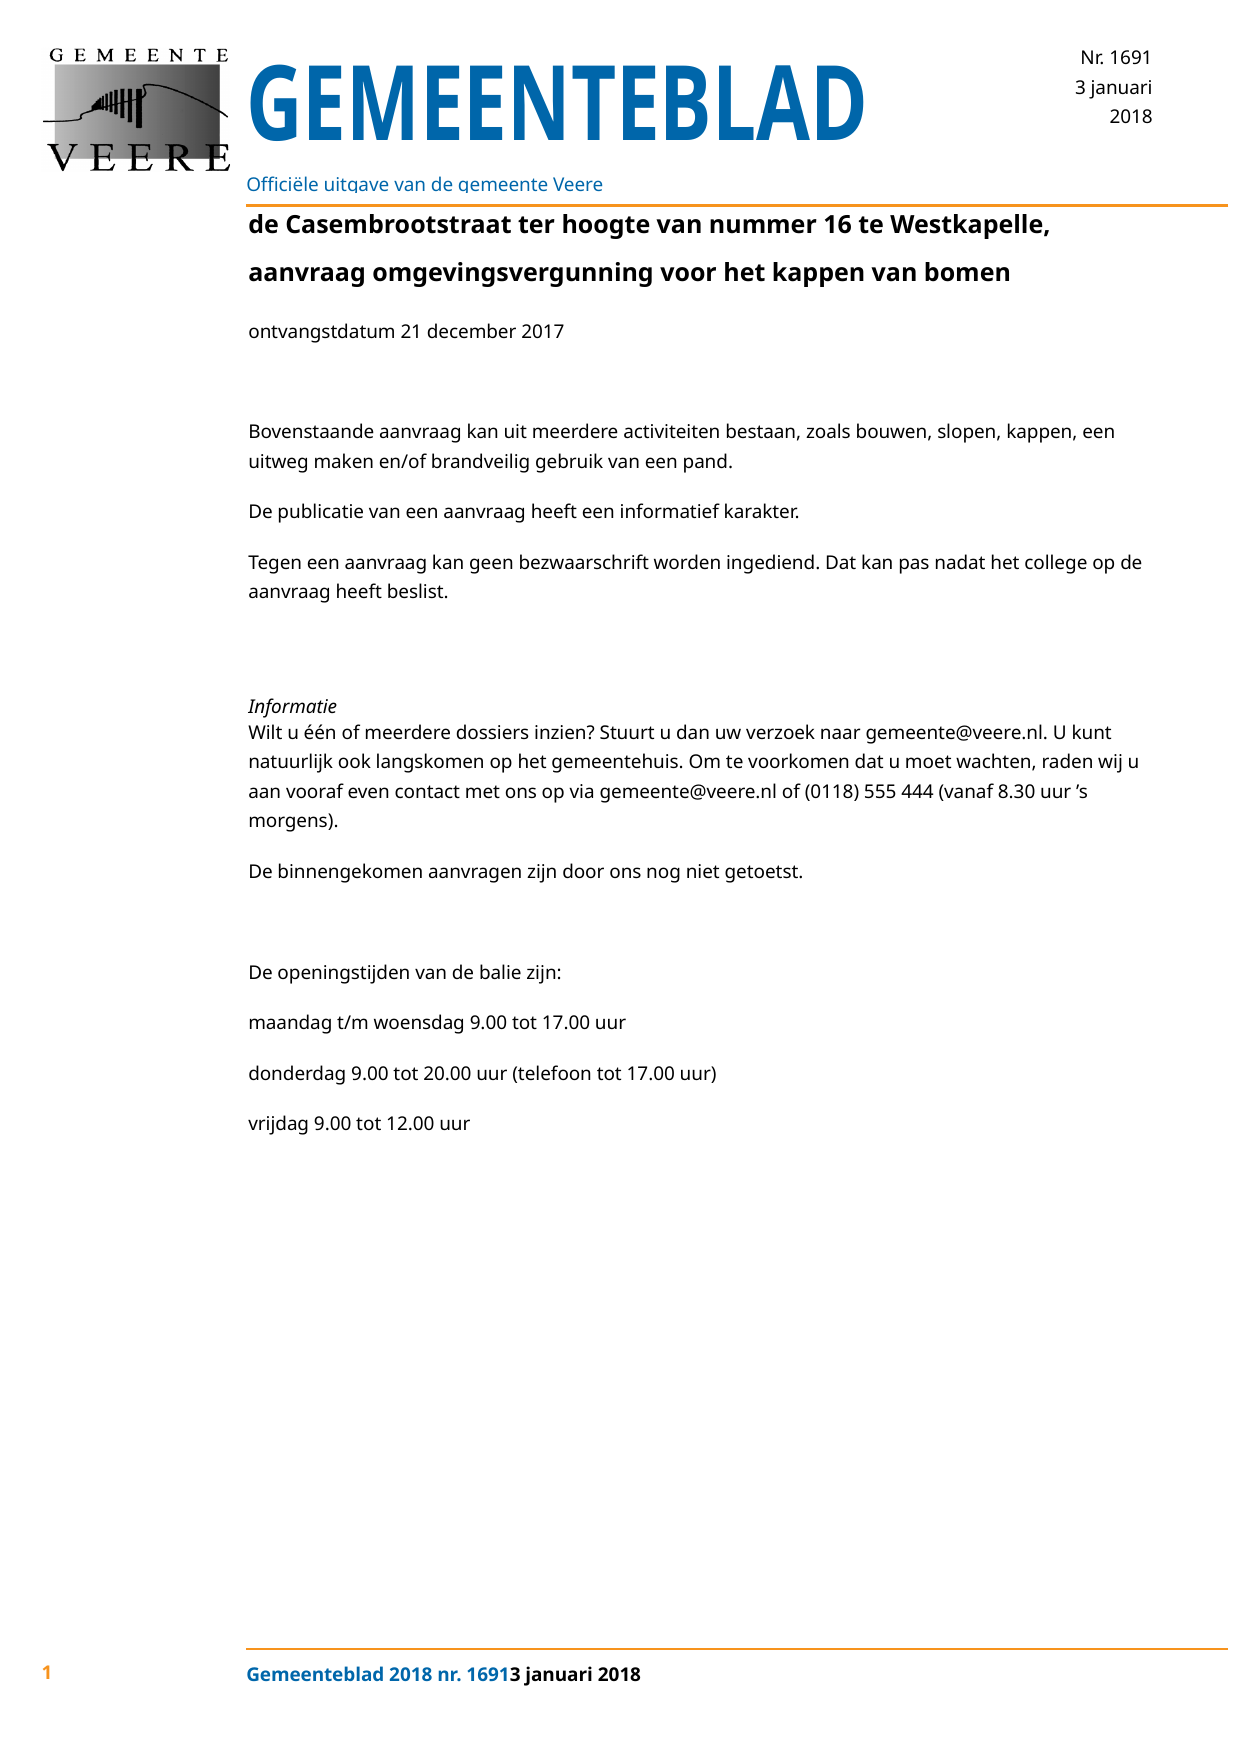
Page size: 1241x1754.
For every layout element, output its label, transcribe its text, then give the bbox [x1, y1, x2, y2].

text de Casembrootstraat ter hoogte van nummer 16 te Westkapelle, aanvraag omgevingsvergunning voor het kappen van bomen [248, 207, 1152, 288]
text Informatie [248, 693, 1152, 719]
text Tegen een aanvraag kan geen bezwaarschrift worden ingediend. Dat kan pas nadat het college op de aanvraag heeft beslist. [248, 549, 1152, 604]
text Wilt u één of meerdere dossiers inzien? Stuurt u dan uw verzoek naar gemeente@veere.nl. U kunt natuurlijk ook langskomen op het gemeentehuis. Om te voorkomen dat u moet wachten, raden wij u aan vooraf even contact met ons op via gemeente@veere.nl of (0118) 555 444 (vanaf 8.30 uur ’s morgens). [248, 719, 1152, 833]
picture [41, 47, 231, 172]
text Bovenstaande aanvraag kan uit meerdere activiteiten bestaan, zoals bouwen, slopen, kappen, een uitweg maken en/of brandveilig gebruik van een pand. [248, 419, 1152, 474]
text De publicatie van een aanvraag heeft een informatief karakter. [248, 499, 1152, 524]
text donderdag 9.00 tot 20.00 uur (telefoon tot 17.00 uur) [248, 1060, 1152, 1085]
text maandag t/m woensdag 9.00 tot 17.00 uur [248, 1009, 1152, 1035]
text De binnengekomen aanvragen zijn door ons nog niet getoetst. [248, 858, 1152, 884]
text De openingstijden van de balie zijn: [248, 959, 1152, 984]
text vrijdag 9.00 tot 12.00 uur [248, 1110, 1152, 1136]
text ontvangstdatum 21 december 2017 [248, 318, 1152, 344]
